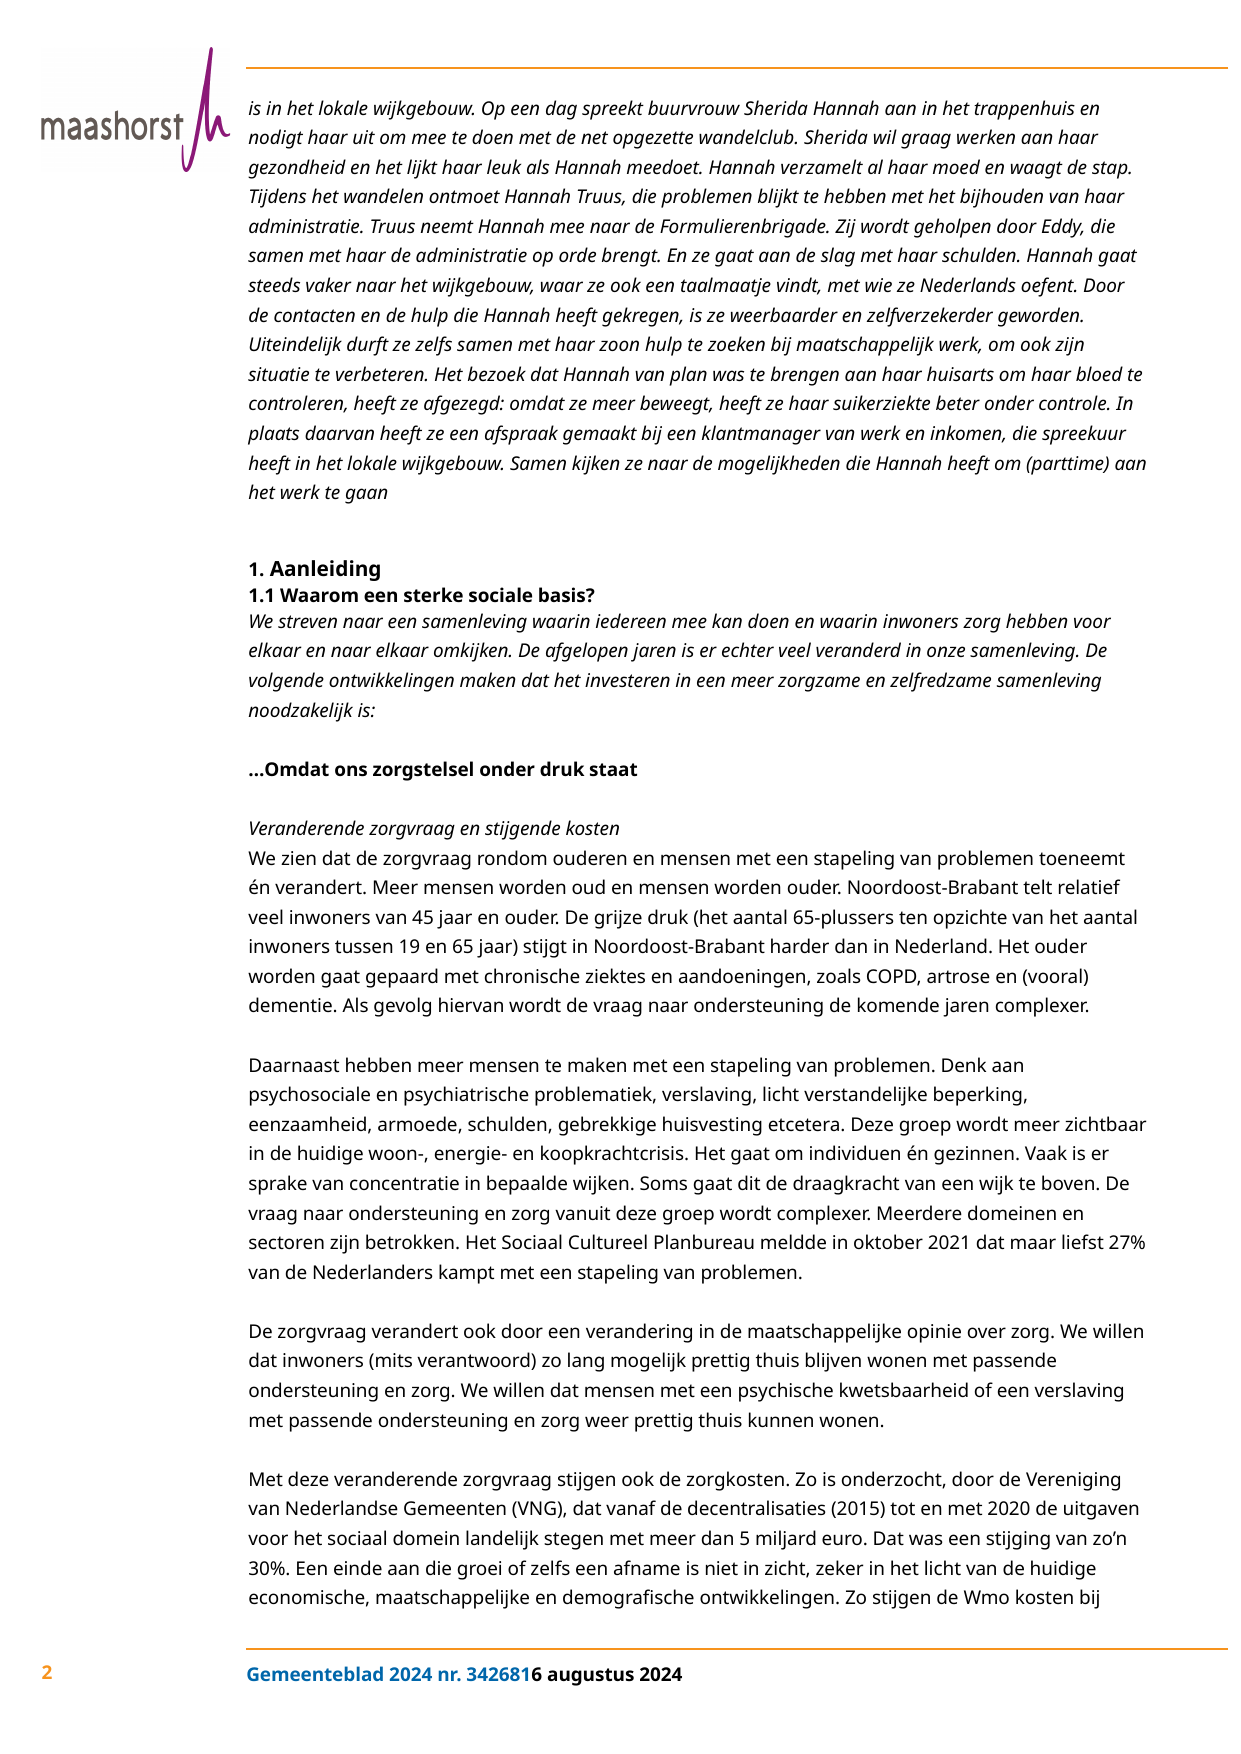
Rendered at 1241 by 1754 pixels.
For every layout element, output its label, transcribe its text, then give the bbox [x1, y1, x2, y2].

text 1. Aanleiding [248, 554, 1152, 582]
text We zien dat de zorgvraag rondom ouderen en mensen met een stapeling van problemen toeneemt én verandert. Meer mensen worden oud en mensen worden ouder. Noordoost-Brabant telt relatief veel inwoners van 45 jaar en ouder. De grijze druk (het aantal 65-plussers ten opzichte van het aantal inwoners tussen 19 en 65 jaar) stijgt in Noordoost-Brabant harder dan in Nederland. Het ouder worden gaat gepaard met chronische ziektes en aandoeningen, zoals COPD, artrose en (vooral) dementie. Als gevolg hiervan wordt de vraag naar ondersteuning de komende jaren complexer. [248, 845, 1152, 1018]
text 1.1 Waarom een sterke sociale basis? [248, 582, 1152, 608]
text …Omdat ons zorgstelsel onder druk staat [248, 756, 1152, 782]
table_header is in het lokale wijkgebouw. Op een dag spreekt buurvrouw Sherida Hannah aan in het trappenhuis en nodigt haar uit om mee te doen met de net opgezette wandelclub. Sherida wil graag werken aan haar gezondheid en het lijkt haar leuk als Hannah meedoet. Hannah verzamelt al haar moed en waagt de stap. Tijdens het wandelen ontmoet Hannah Truus, die problemen blijkt te hebben met het bijhouden van haar administratie. Truus neemt Hannah mee naar de Formulierenbrigade. Zij wordt geholpen door Eddy, die samen met haar de administratie op orde brengt. En ze gaat aan de slag met haar schulden. Hannah gaat steeds vaker naar het wijkgebouw, waar ze ook een taalmaatje vindt, met wie ze Nederlands oefent. Door de contacten en de hulp die Hannah heeft gekregen, is ze weerbaarder en zelfverzekerder geworden. Uiteindelijk durft ze zelfs samen met haar zoon hulp te zoeken bij maatschappelijk werk, om ook zijn situatie te verbeteren. Het bezoek dat Hannah van plan was te brengen aan haar huisarts om haar bloed te controleren, heeft ze afgezegd: omdat ze meer beweegt, heeft ze haar suikerziekte beter onder controle. In plaats daarvan heeft ze een afspraak gemaakt bij een klantmanager van werk en inkomen, die spreekuur heeft in het lokale wijkgebouw. Samen kijken ze naar de mogelijkheden die Hannah heeft om (parttime) aan het werk te gaan [248, 95, 1152, 505]
text De zorgvraag verandert ook door een verandering in de maatschappelijke opinie over zorg. We willen dat inwoners (mits verantwoord) zo lang mogelijk prettig thuis blijven wonen met passende ondersteuning en zorg. We willen dat mensen met een psychische kwetsbaarheid of een verslaving met passende ondersteuning en zorg weer prettig thuis kunnen wonen. [248, 1318, 1152, 1433]
picture [41, 47, 231, 172]
text We streven naar een samenleving waarin iedereen mee kan doen en waarin inwoners zorg hebben voor elkaar en naar elkaar omkijken. De afgelopen jaren is er echter veel veranderd in onze samenleving. De volgende ontwikkelingen maken dat het investeren in een meer zorgzame en zelfredzame samenleving noodzakelijk is: [248, 608, 1152, 723]
text Daarnaast hebben meer mensen te maken met een stapeling van problemen. Denk aan psychosociale en psychiatrische problematiek, verslaving, licht verstandelijke beperking, eenzaamheid, armoede, schulden, gebrekkige huisvesting etcetera. Deze groep wordt meer zichtbaar in de huidige woon-, energie- en koopkrachtcrisis. Het gaat om individuen én gezinnen. Vaak is er sprake van concentratie in bepaalde wijken. Soms gaat dit de draagkracht van een wijk te boven. De vraag naar ondersteuning en zorg vanuit deze groep wordt complexer. Meerdere domeinen en sectoren zijn betrokken. Het Sociaal Cultureel Planbureau meldde in oktober 2021 dat maar liefst 27% van de Nederlanders kampt met een stapeling van problemen. [248, 1052, 1152, 1285]
text Met deze veranderende zorgvraag stijgen ook de zorgkosten. Zo is onderzocht, door de Vereniging van Nederlandse Gemeenten (VNG), dat vanaf de decentralisaties (2015) tot en met 2020 de uitgaven voor het sociaal domein landelijk stegen met meer dan 5 miljard euro. Dat was een stijging van zo’n 30%. Een einde aan die groei of zelfs een afname is niet in zicht, zeker in het licht van de huidige economische, maatschappelijke en demografische ontwikkelingen. Zo stijgen de Wmo kosten bij [248, 1466, 1152, 1610]
text Veranderende zorgvraag en stijgende kosten [248, 815, 1152, 841]
